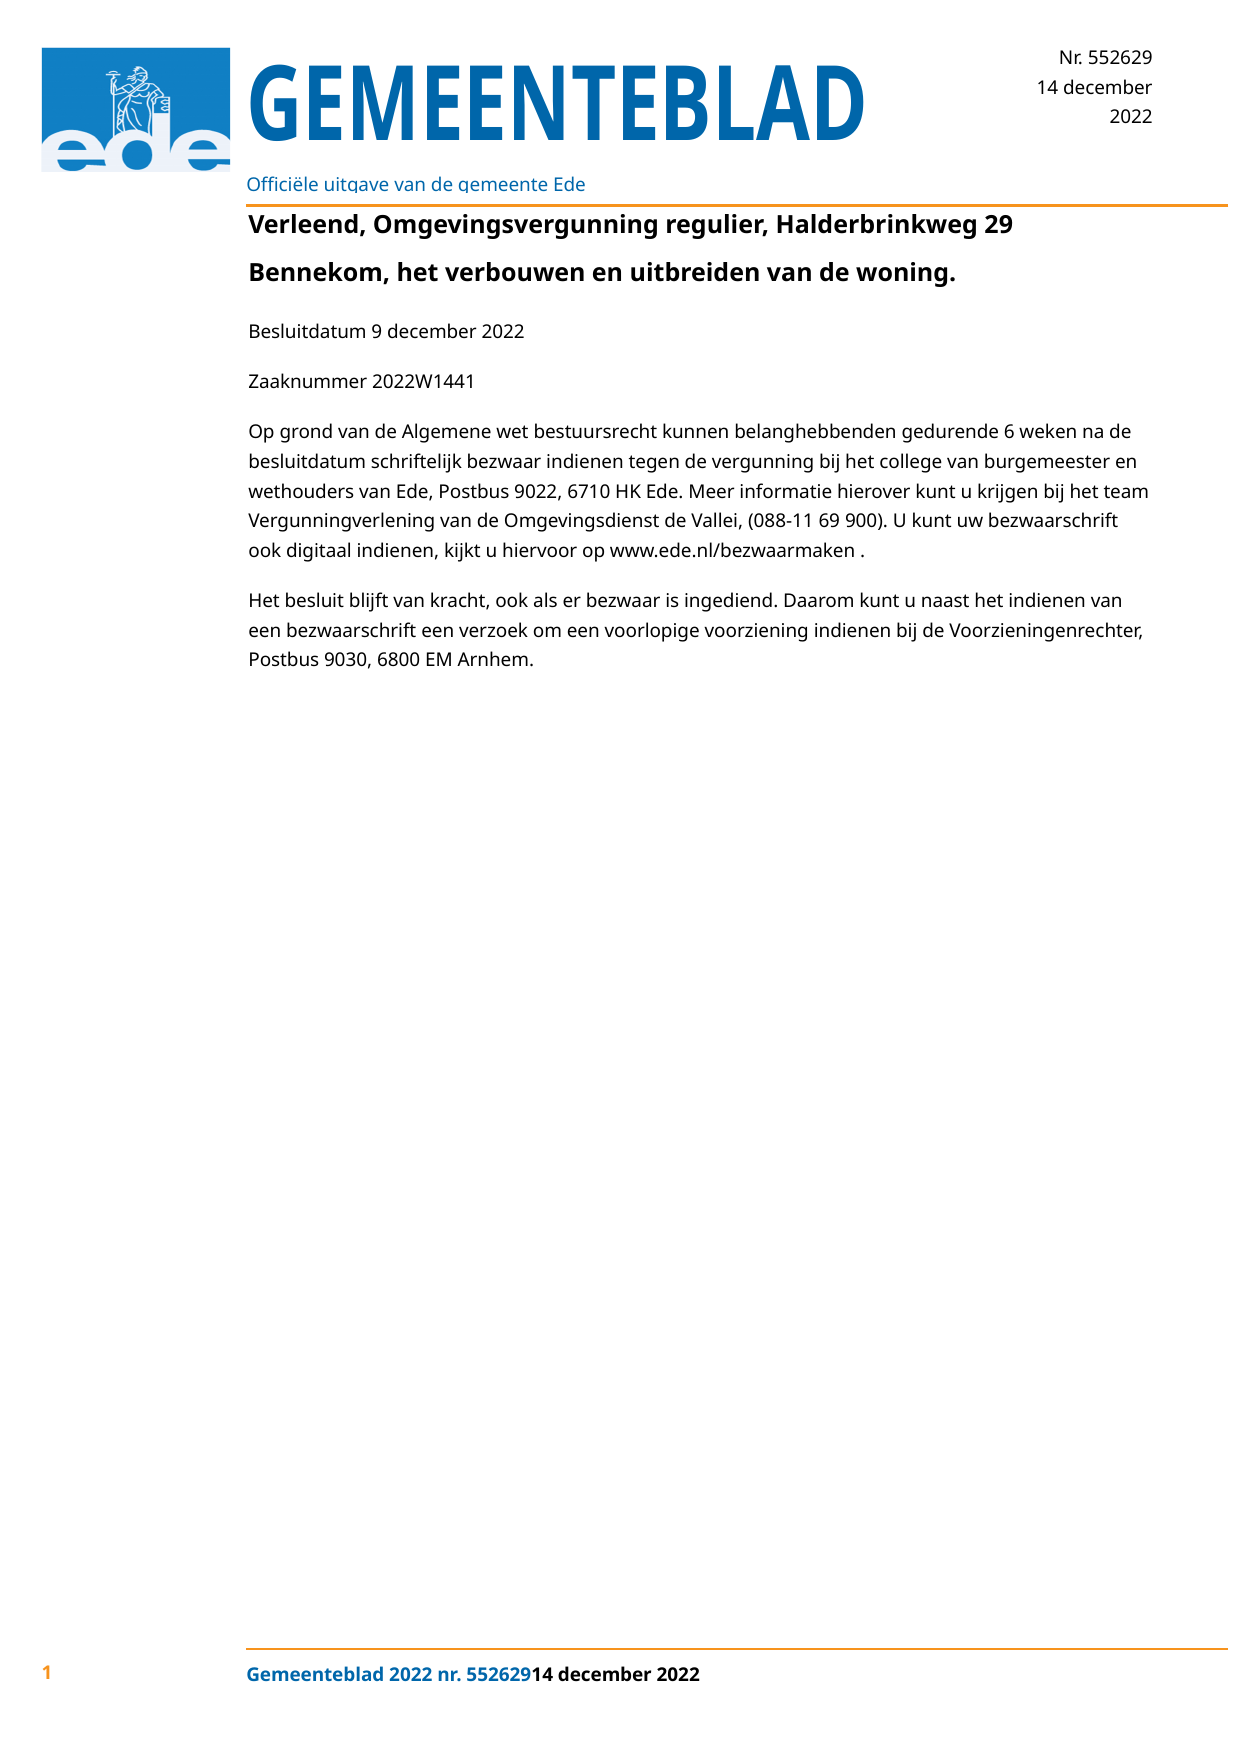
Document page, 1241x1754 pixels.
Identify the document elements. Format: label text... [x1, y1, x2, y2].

picture [41, 47, 231, 172]
text Besluitdatum 9 december 2022 [248, 318, 1152, 344]
text Het besluit blijft van kracht, ook als er bezwaar is ingediend. Daarom kunt u naast het indienen van een bezwaarschrift een verzoek om een voorlopige voorziening indienen bij de Voorzieningenrechter, Postbus 9030, 6800 EM Arnhem. [248, 587, 1152, 672]
text Verleend, Omgevingsvergunning regulier, Halderbrinkweg 29 Bennekom, het verbouwen en uitbreiden van de woning. [248, 207, 1152, 288]
text Zaaknummer 2022W1441 [248, 368, 1152, 394]
text Op grond van de Algemene wet bestuursrecht kunnen belanghebbenden gedurende 6 weken na de besluitdatum schriftelijk bezwaar indienen tegen de vergunning bij het college van burgemeester en wethouders van Ede, Postbus 9022, 6710 HK Ede. Meer informatie hierover kunt u krijgen bij het team Vergunningverlening van de Omgevingsdienst de Vallei, (088-11 69 900). U kunt uw bezwaarschrift ook digitaal indienen, kijkt u hiervoor op www.ede.nl/bezwaarmaken . [248, 419, 1152, 563]
